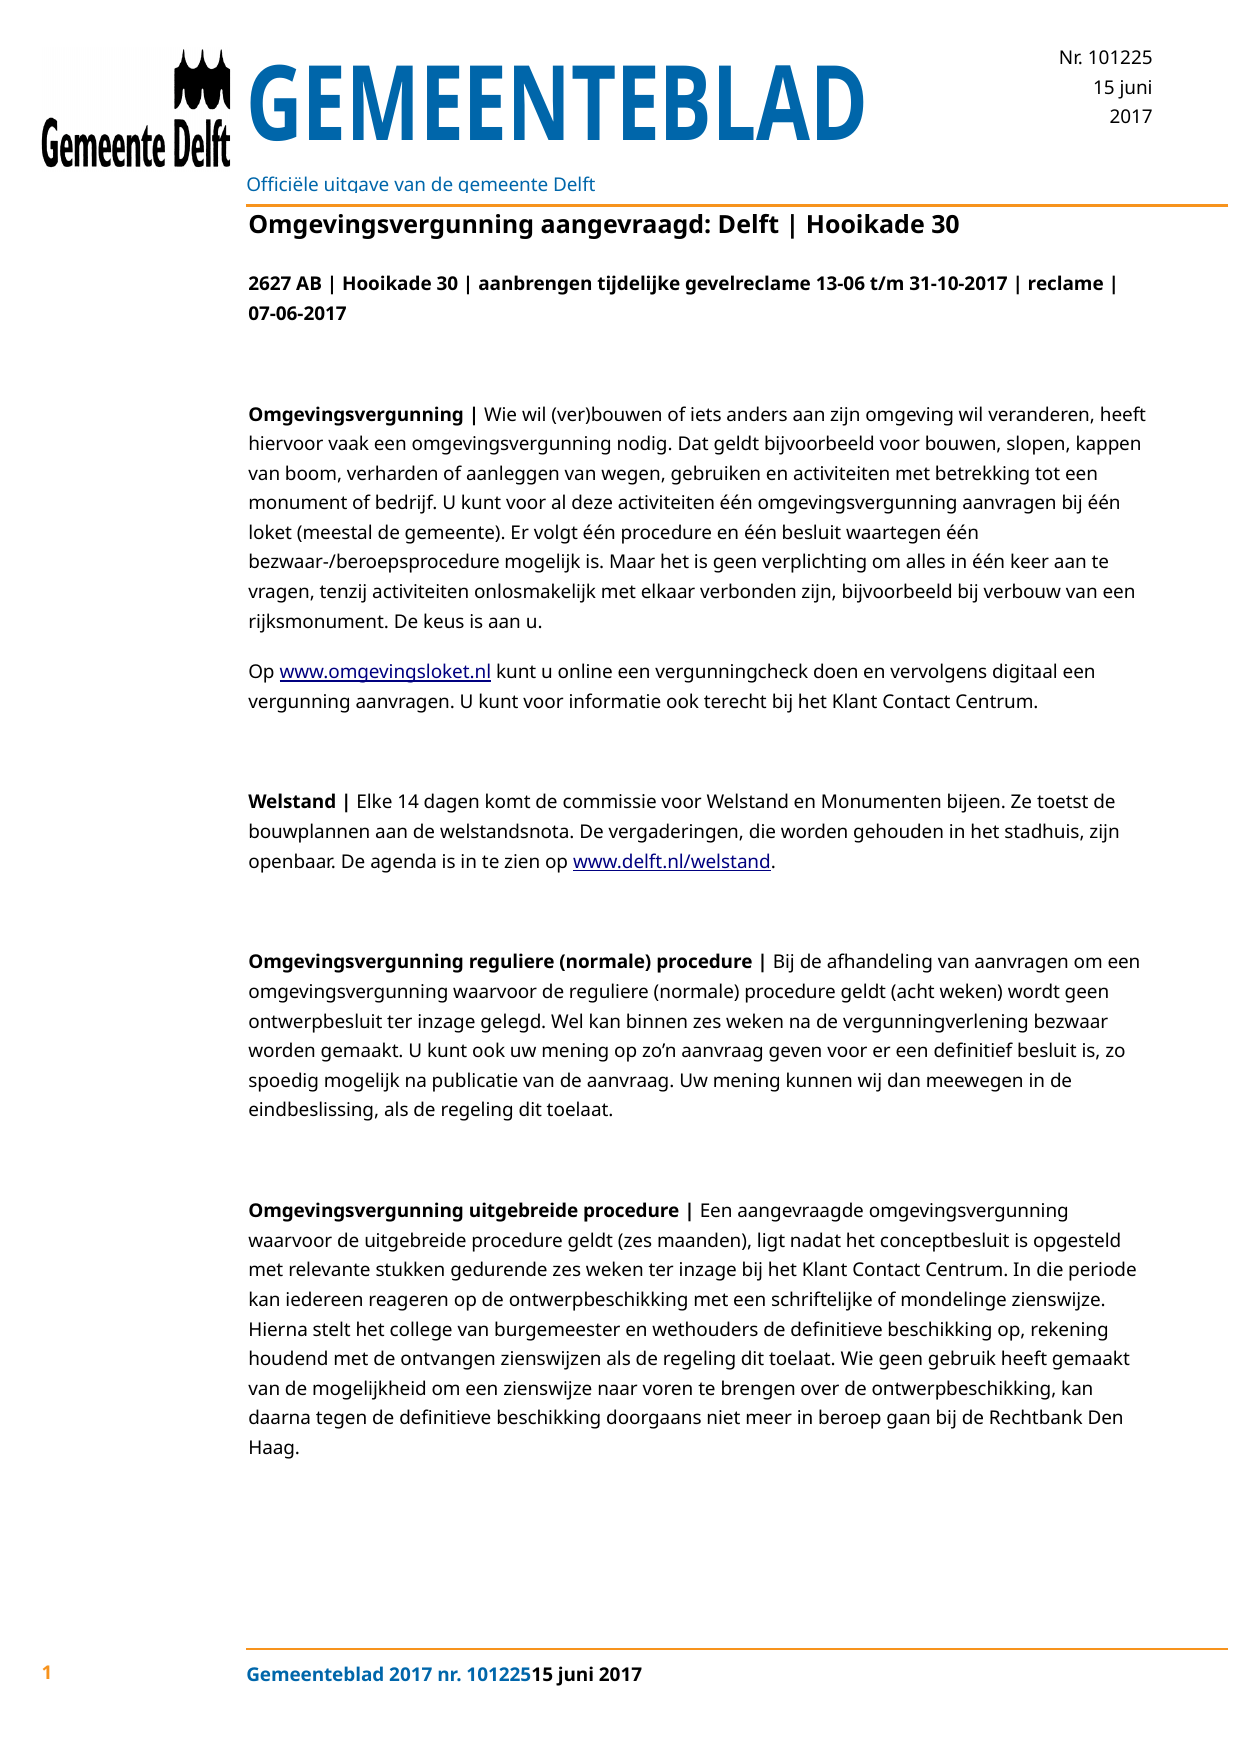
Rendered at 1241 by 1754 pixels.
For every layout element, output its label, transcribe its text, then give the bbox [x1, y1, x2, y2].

text Op www.omgevingsloket.nl kunt u online een vergunningcheck doen en vervolgens digitaal een vergunning aanvragen. U kunt voor informatie ook terecht bij het Klant Contact Centrum. [248, 658, 1152, 713]
text 2627 AB | Hooikade 30 | aanbrengen tijdelijke gevelreclame 13-06 t/m 31-10-2017 | reclame | 07-06-2017 [248, 270, 1152, 326]
text Omgevingsvergunning reguliere (normale) procedure | Bij de afhandeling van aanvragen om een omgevingsvergunning waarvoor de reguliere (normale) procedure geldt (acht weken) wordt geen ontwerpbesluit ter inzage gelegd. Wel kan binnen zes weken na de vergunningverlening bezwaar worden gemaakt. U kunt ook uw mening op zo’n aanvraag geven voor er een definitief besluit is, zo spoedig mogelijk na publicatie van de aanvraag. Uw mening kunnen wij dan meewegen in de eindbeslissing, als de regeling dit toelaat. [248, 949, 1152, 1122]
picture [41, 47, 231, 172]
text Welstand | Elke 14 dagen komt de commissie voor Welstand en Monumenten bijeen. Ze toetst de bouwplannen aan de welstandsnota. De vergaderingen, die worden gehouden in het stadhuis, zijn openbaar. De agenda is in te zien op www.delft.nl/welstand. [248, 789, 1152, 873]
text Omgevingsvergunning | Wie wil (ver)bouwen of iets anders aan zijn omgeving wil veranderen, heeft hiervoor vaak een omgevingsvergunning nodig. Dat geldt bijvoorbeeld voor bouwen, slopen, kappen van boom, verharden of aanleggen van wegen, gebruiken en activiteiten met betrekking tot een monument of bedrijf. U kunt voor al deze activiteiten één omgevingsvergunning aanvragen bij één loket (meestal de gemeente). Er volgt één procedure en één besluit waartegen één bezwaar-/beroepsprocedure mogelijk is. Maar het is geen verplichting om alles in één keer aan te vragen, tenzij activiteiten onlosmakelijk met elkaar verbonden zijn, bijvoorbeeld bij verbouw van een rijksmonument. De keus is aan u. [248, 401, 1152, 633]
text Omgevingsvergunning aangevraagd: Delft | Hooikade 30 [248, 207, 1152, 241]
text Omgevingsvergunning uitgebreide procedure | Een aangevraagde omgevingsvergunning waarvoor de uitgebreide procedure geldt (zes maanden), ligt nadat het conceptbesluit is opgesteld met relevante stukken gedurende zes weken ter inzage bij het Klant Contact Centrum. In die periode kan iedereen reageren op de ontwerpbeschikking met een schriftelijke of mondelinge zienswijze. Hierna stelt het college van burgemeester en wethouders de definitieve beschikking op, rekening houdend met de ontvangen zienswijzen als de regeling dit toelaat. Wie geen gebruik heeft gemaakt van de mogelijkheid om een zienswijze naar voren te brengen over de ontwerpbeschikking, kan daarna tegen de definitieve beschikking doorgaans niet meer in beroep gaan bij de Rechtbank Den Haag. [248, 1197, 1152, 1460]
